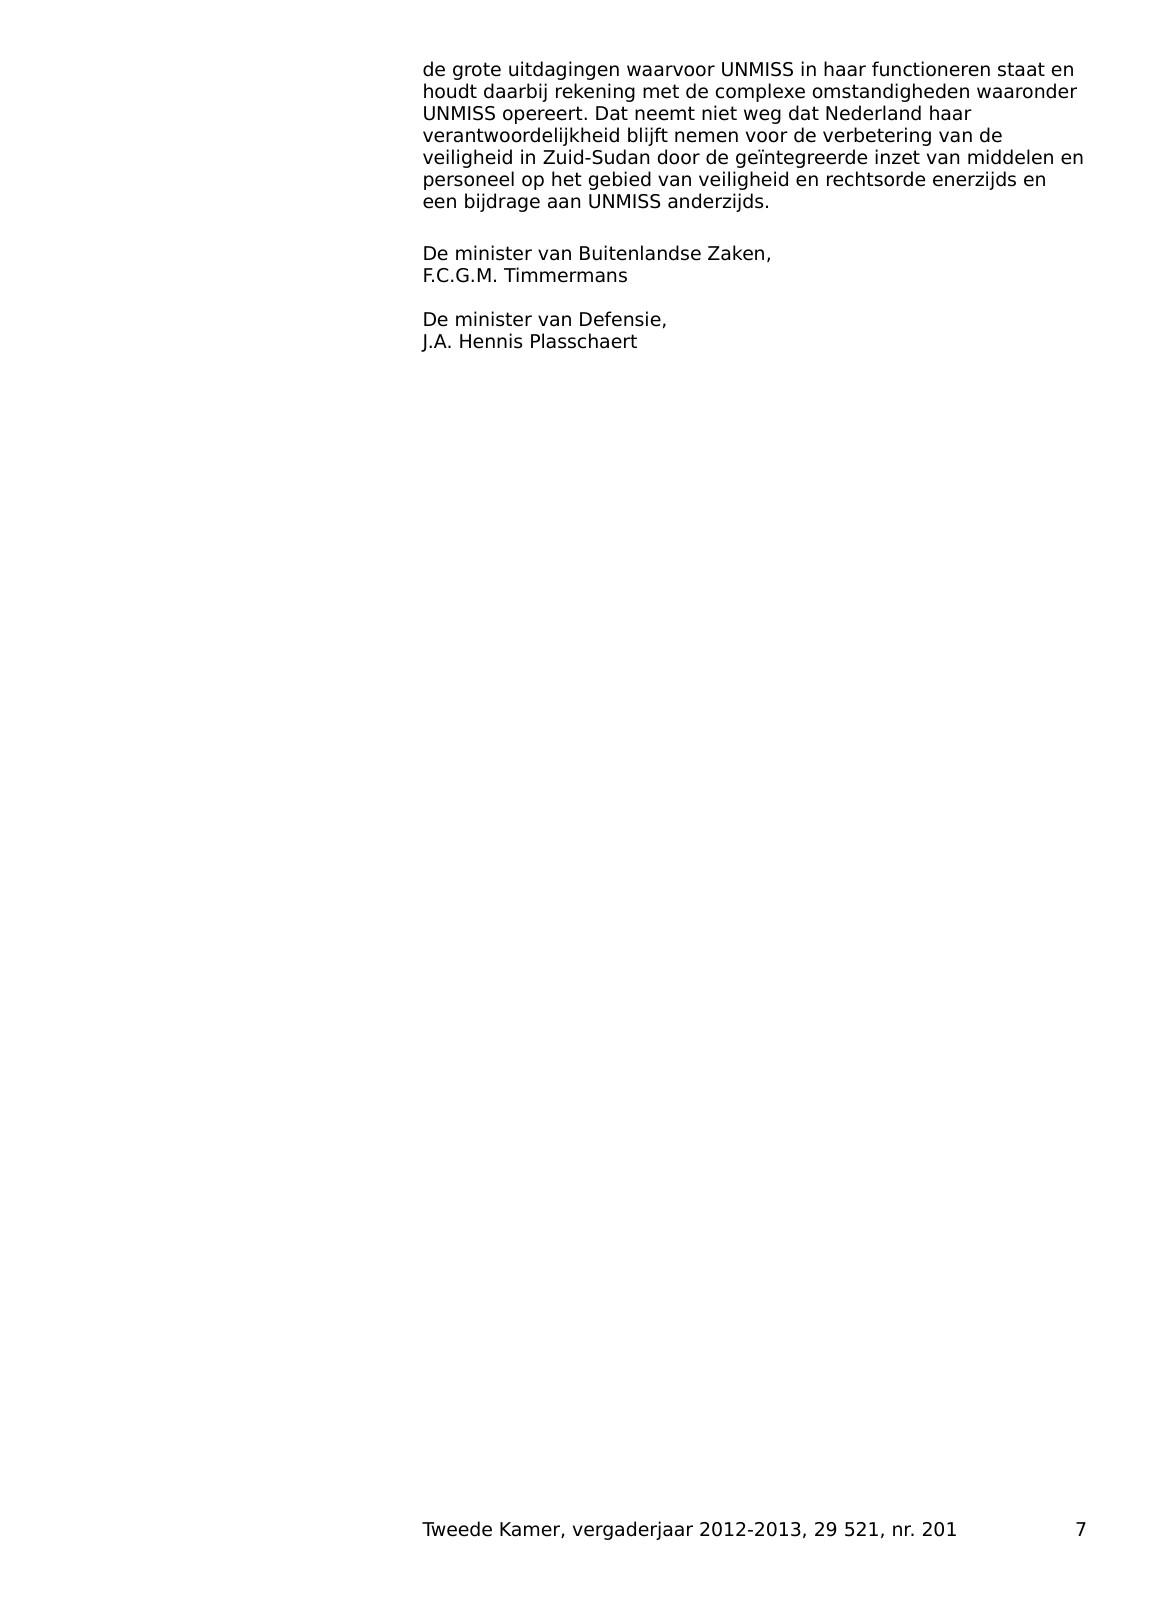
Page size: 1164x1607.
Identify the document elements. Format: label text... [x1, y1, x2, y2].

text de grote uitdagingen waarvoor UNMISS in haar functioneren staat en houdt daarbij rekening met de complexe omstandigheden waaronder UNMISS opereert. Dat neemt niet weg dat Nederland haar verantwoordelijkheid blijft nemen voor de verbetering van de veiligheid in Zuid-Sudan door de geïntegreerde inzet van middelen en personeel op het gebied van veiligheid en rechtsorde enerzijds en een bijdrage aan UNMISS anderzijds. [422, 59, 1087, 213]
text De minister van Buitenlandse Zaken, F.C.G.M. Timmermans [422, 243, 1087, 287]
text De minister van Defensie, J.A. Hennis Plasschaert [422, 309, 1087, 353]
